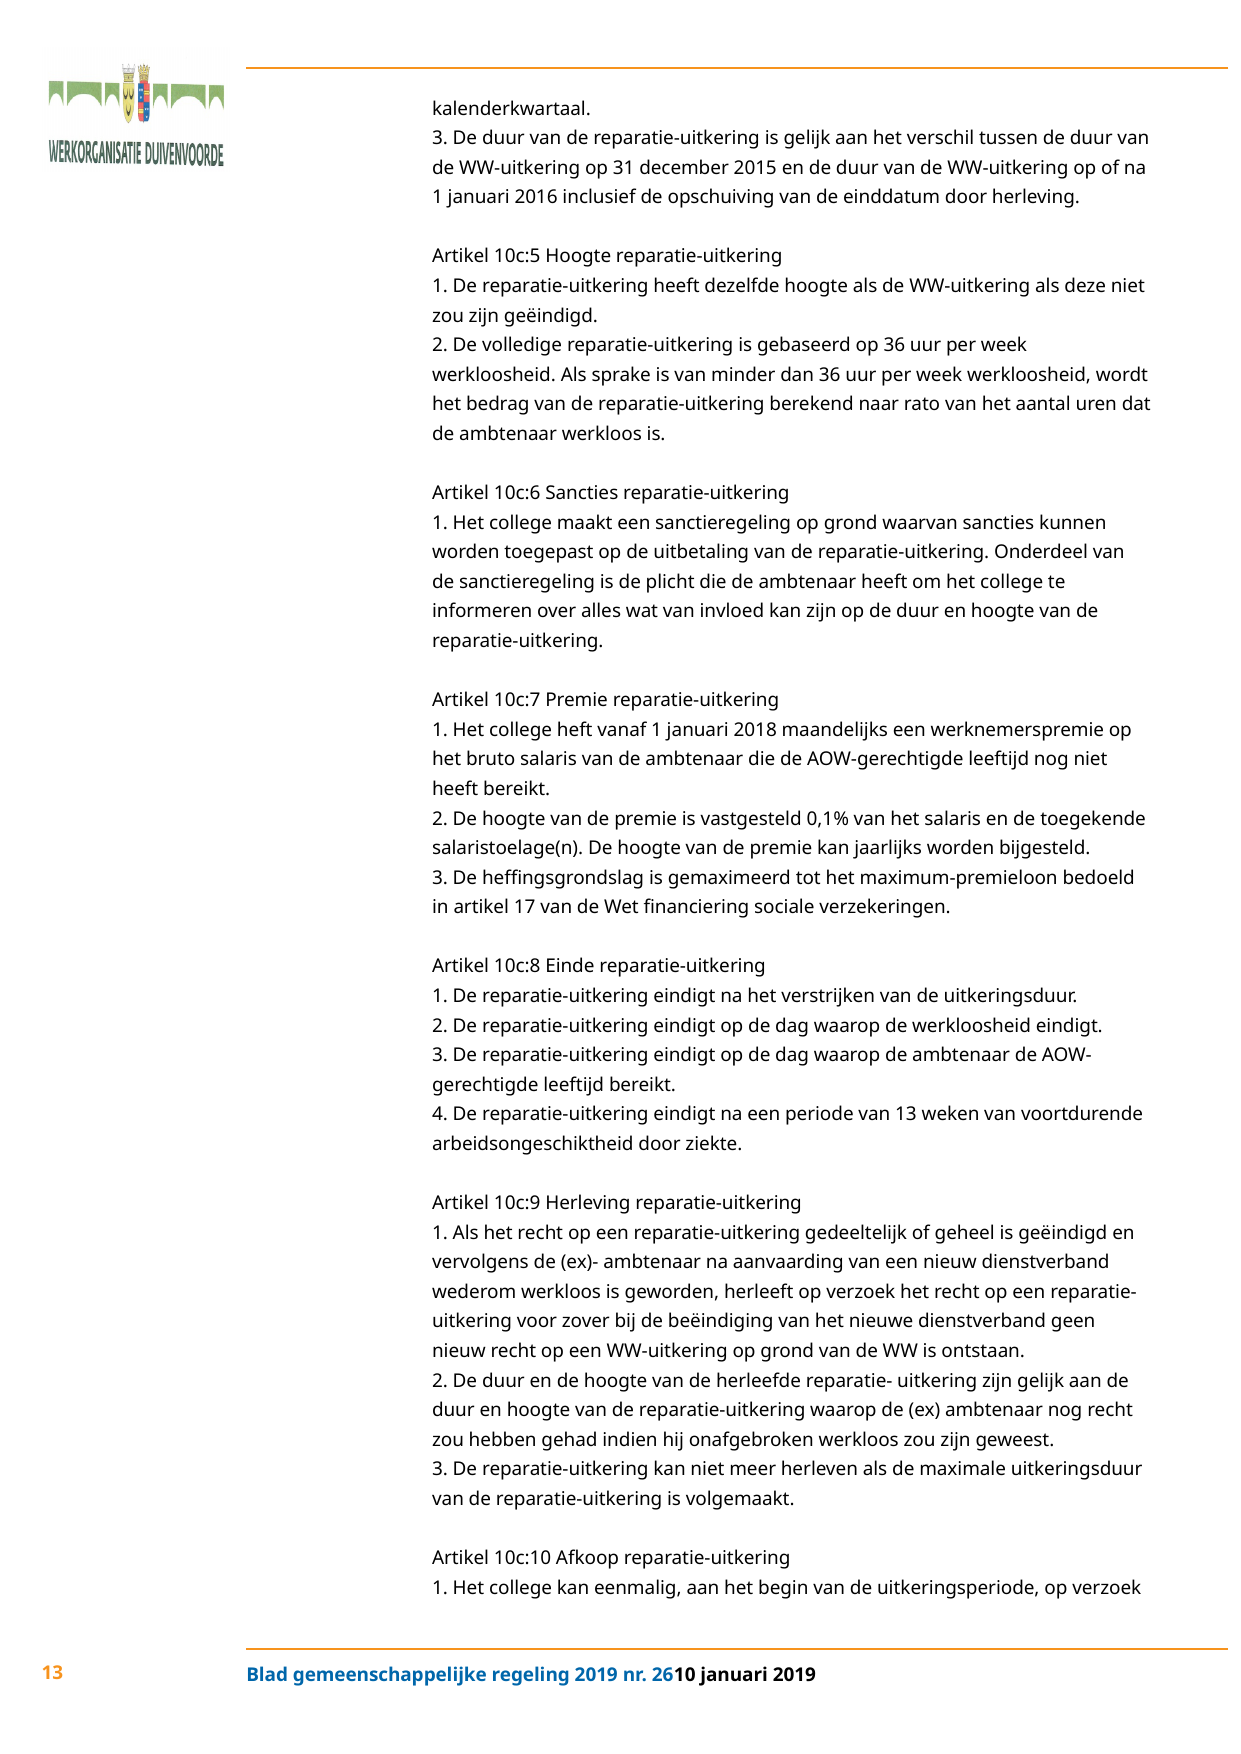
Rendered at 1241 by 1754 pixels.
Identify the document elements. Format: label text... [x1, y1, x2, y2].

table_header [248, 95, 432, 1600]
table_header kalenderkwartaal. 3. De duur van de reparatie-uitkering is gelijk aan het verschil tussen de duur van de WW-uitkering op 31 december 2015 en de duur van de WW-uitkering op of na 1 januari 2016 inclusief de opschuiving van de einddatum door herleving. Artikel 10c:5 Hoogte reparatie-uitkering 1. De reparatie-uitkering heeft dezelfde hoogte als de WW-uitkering als deze niet zou zijn geëindigd. 2. De volledige reparatie-uitkering is gebaseerd op 36 uur per week werkloosheid. Als sprake is van minder dan 36 uur per week werkloosheid, wordt het bedrag van de reparatie-uitkering berekend naar rato van het aantal uren dat de ambtenaar werkloos is. Artikel 10c:6 Sancties reparatie-uitkering 1. Het college maakt een sanctieregeling op grond waarvan sancties kunnen worden toegepast op de uitbetaling van de reparatie-uitkering. Onderdeel van de sanctieregeling is de plicht die de ambtenaar heeft om het college te informeren over alles wat van invloed kan zijn op de duur en hoogte van de reparatie-uitkering. Artikel 10c:7 Premie reparatie-uitkering 1. Het college heft vanaf 1 januari 2018 maandelijks een werknemerspremie op het bruto salaris van de ambtenaar die de AOW-gerechtigde leeftijd nog niet heeft bereikt. 2. De hoogte van de premie is vastgesteld 0,1% van het salaris en de toegekende salaristoelage(n). De hoogte van de premie kan jaarlijks worden bijgesteld. 3. De heffingsgrondslag is gemaximeerd tot het maximum-premieloon bedoeld in artikel 17 van de Wet financiering sociale verzekeringen. Artikel 10c:8 Einde reparatie-uitkering 1. De reparatie-uitkering eindigt na het verstrijken van de uitkeringsduur. 2. De reparatie-uitkering eindigt op de dag waarop de werkloosheid eindigt. 3. De reparatie-uitkering eindigt op de dag waarop de ambtenaar de AOW-gerechtigde leeftijd bereikt. 4. De reparatie-uitkering eindigt na een periode van 13 weken van voortdurende arbeidsongeschiktheid door ziekte. Artikel 10c:9 Herleving reparatie-uitkering 1. Als het recht op een reparatie-uitkering gedeeltelijk of geheel is geëindigd en vervolgens de (ex)- ambtenaar na aanvaarding van een nieuw dienstverband wederom werkloos is geworden, herleeft op verzoek het recht op een reparatie-uitkering voor zover bij de beëindiging van het nieuwe dienstverband geen nieuw recht op een WW-uitkering op grond van de WW is ontstaan. 2. De duur en de hoogte van de herleefde reparatie- uitkering zijn gelijk aan de duur en hoogte van de reparatie-uitkering waarop de (ex) ambtenaar nog recht zou hebben gehad indien hij onafgebroken werkloos zou zijn geweest. 3. De reparatie-uitkering kan niet meer herleven als de maximale uitkeringsduur van de reparatie-uitkering is volgemaakt. Artikel 10c:10 Afkoop reparatie-uitkering 1. Het college kan eenmalig, aan het begin van de uitkeringsperiode, op verzoek [432, 95, 1152, 1600]
picture [41, 47, 231, 172]
